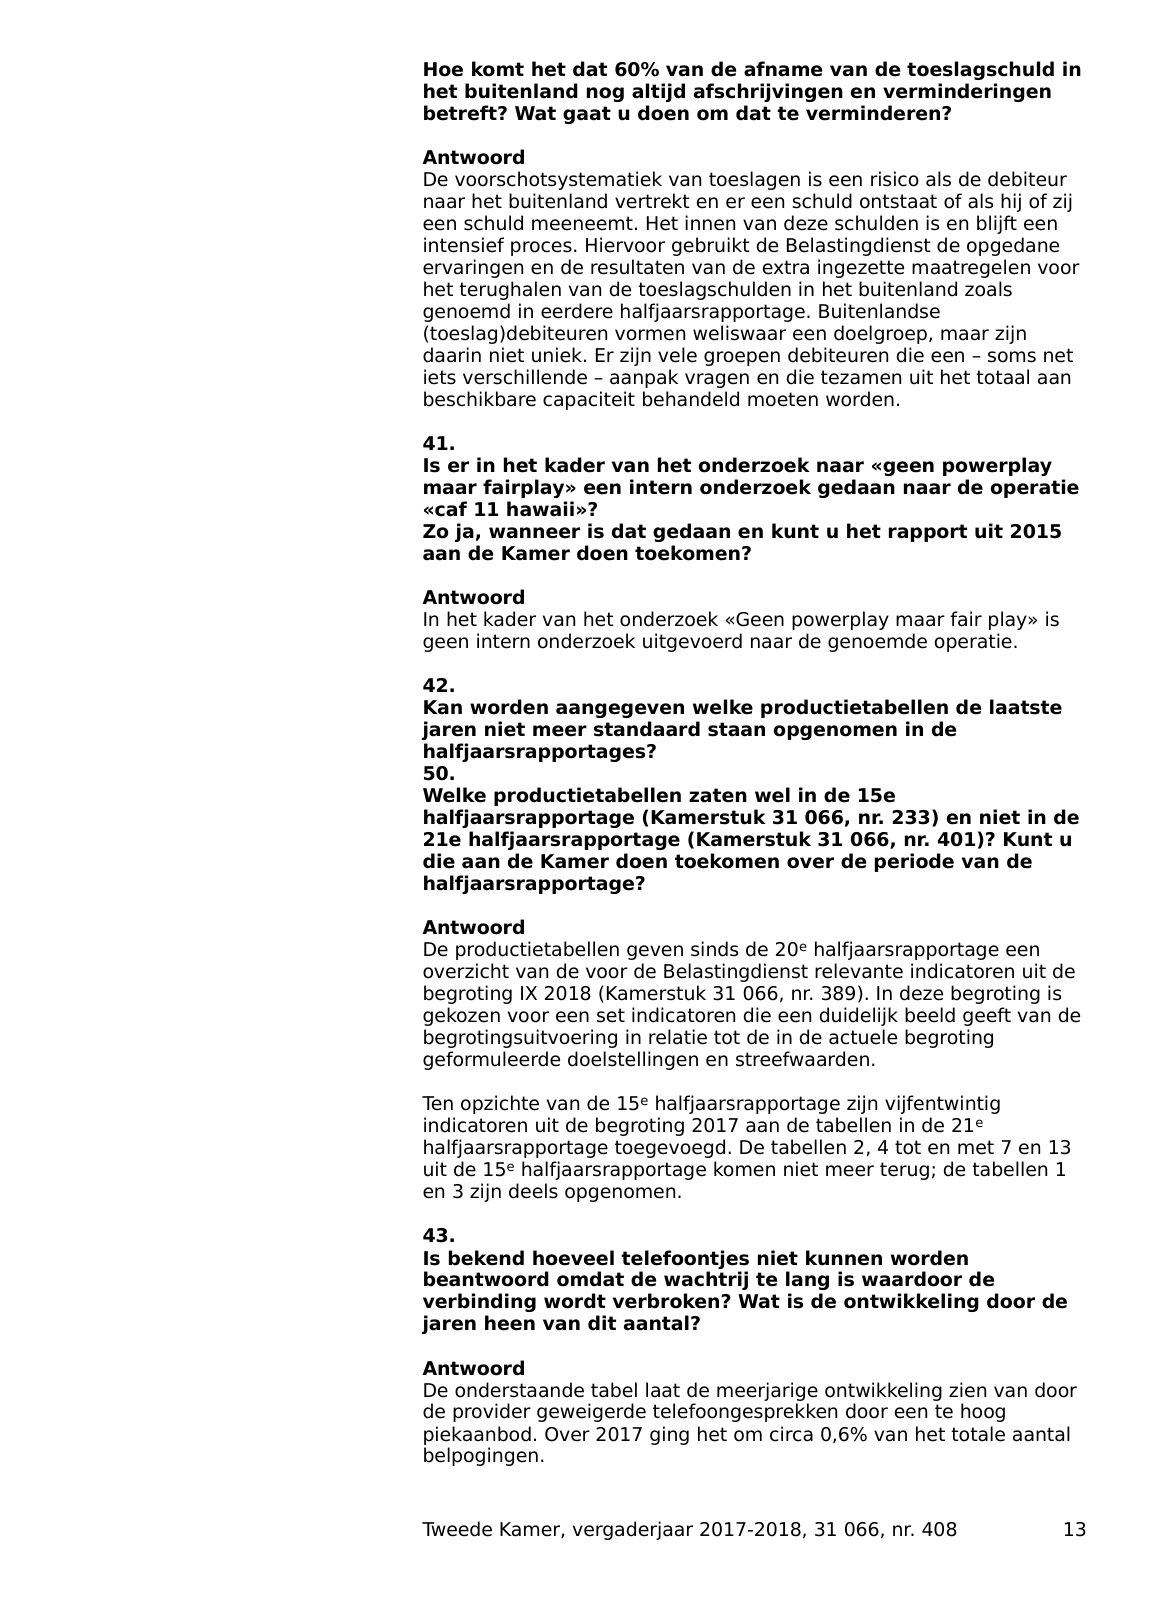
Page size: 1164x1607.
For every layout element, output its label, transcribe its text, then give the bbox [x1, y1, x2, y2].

text Is bekend hoeveel telefoontjes niet kunnen worden beantwoord omdat de wachtrij te lang is waardoor de verbinding wordt verbroken? Wat is de ontwikkeling door de jaren heen van dit aantal? [422, 1247, 1087, 1335]
text Ten opzichte van de 15e halfjaarsrapportage zijn vijfentwintig indicatoren uit de begroting 2017 aan de tabellen in de 21e halfjaarsrapportage toegevoegd. De tabellen 2, 4 tot en met 7 en 13 uit de 15e halfjaarsrapportage komen niet meer terug; de tabellen 1 en 3 zijn deels opgenomen. [422, 1093, 1087, 1203]
text Antwoord [422, 1357, 1087, 1379]
text De onderstaande tabel laat de meerjarige ontwikkeling zien van door de provider geweigerde telefoongesprekken door een te hoog piekaanbod. Over 2017 ging het om circa 0,6% van het totale aantal belpogingen. [422, 1379, 1087, 1467]
text In het kader van het onderzoek «Geen powerplay maar fair play» is geen intern onderzoek uitgevoerd naar de genoemde operatie. [422, 609, 1087, 653]
text Antwoord [422, 917, 1087, 939]
text De productietabellen geven sinds de 20e halfjaarsrapportage een overzicht van de voor de Belastingdienst relevante indicatoren uit de begroting IX 2018 (Kamerstuk 31 066, nr. 389). In deze begroting is gekozen voor een set indicatoren die een duidelijk beeld geeft van de begrotingsuitvoering in relatie tot de in de actuele begroting geformuleerde doelstellingen en streefwaarden. [422, 939, 1087, 1071]
text 42. [422, 675, 1087, 697]
text 43. [422, 1225, 1087, 1247]
text Antwoord [422, 147, 1087, 169]
text Kan worden aangegeven welke productietabellen de laatste jaren niet meer standaard staan opgenomen in de halfjaarsrapportages? [422, 697, 1087, 763]
text De voorschotsystematiek van toeslagen is een risico als de debiteur naar het buitenland vertrekt en er een schuld ontstaat of als hij of zij een schuld meeneemt. Het innen van deze schulden is en blijft een intensief proces. Hiervoor gebruikt de Belastingdienst de opgedane ervaringen en de resultaten van de extra ingezette maatregelen voor het terughalen van de toeslagschulden in het buitenland zoals genoemd in eerdere halfjaarsrapportage. Buitenlandse (toeslag)debiteuren vormen weliswaar een doelgroep, maar zijn daarin niet uniek. Er zijn vele groepen debiteuren die een – soms net iets verschillende – aanpak vragen en die tezamen uit het totaal aan beschikbare capaciteit behandeld moeten worden. [422, 169, 1087, 411]
text Hoe komt het dat 60% van de afname van de toeslagschuld in het buitenland nog altijd afschrijvingen en verminderingen betreft? Wat gaat u doen om dat te verminderen? [422, 59, 1087, 125]
text Antwoord [422, 587, 1087, 609]
text 50. [422, 763, 1087, 785]
text Welke productietabellen zaten wel in de 15e halfjaarsrapportage (Kamerstuk 31 066, nr. 233) en niet in de 21e halfjaarsrapportage (Kamerstuk 31 066, nr. 401)? Kunt u die aan de Kamer doen toekomen over de periode van de halfjaarsrapportage? [422, 785, 1087, 895]
text 41. [422, 433, 1087, 455]
text Zo ja, wanneer is dat gedaan en kunt u het rapport uit 2015 aan de Kamer doen toekomen? [422, 521, 1087, 565]
text Is er in het kader van het onderzoek naar «geen powerplay maar fairplay» een intern onderzoek gedaan naar de operatie «caf 11 hawaii»? [422, 455, 1087, 521]
